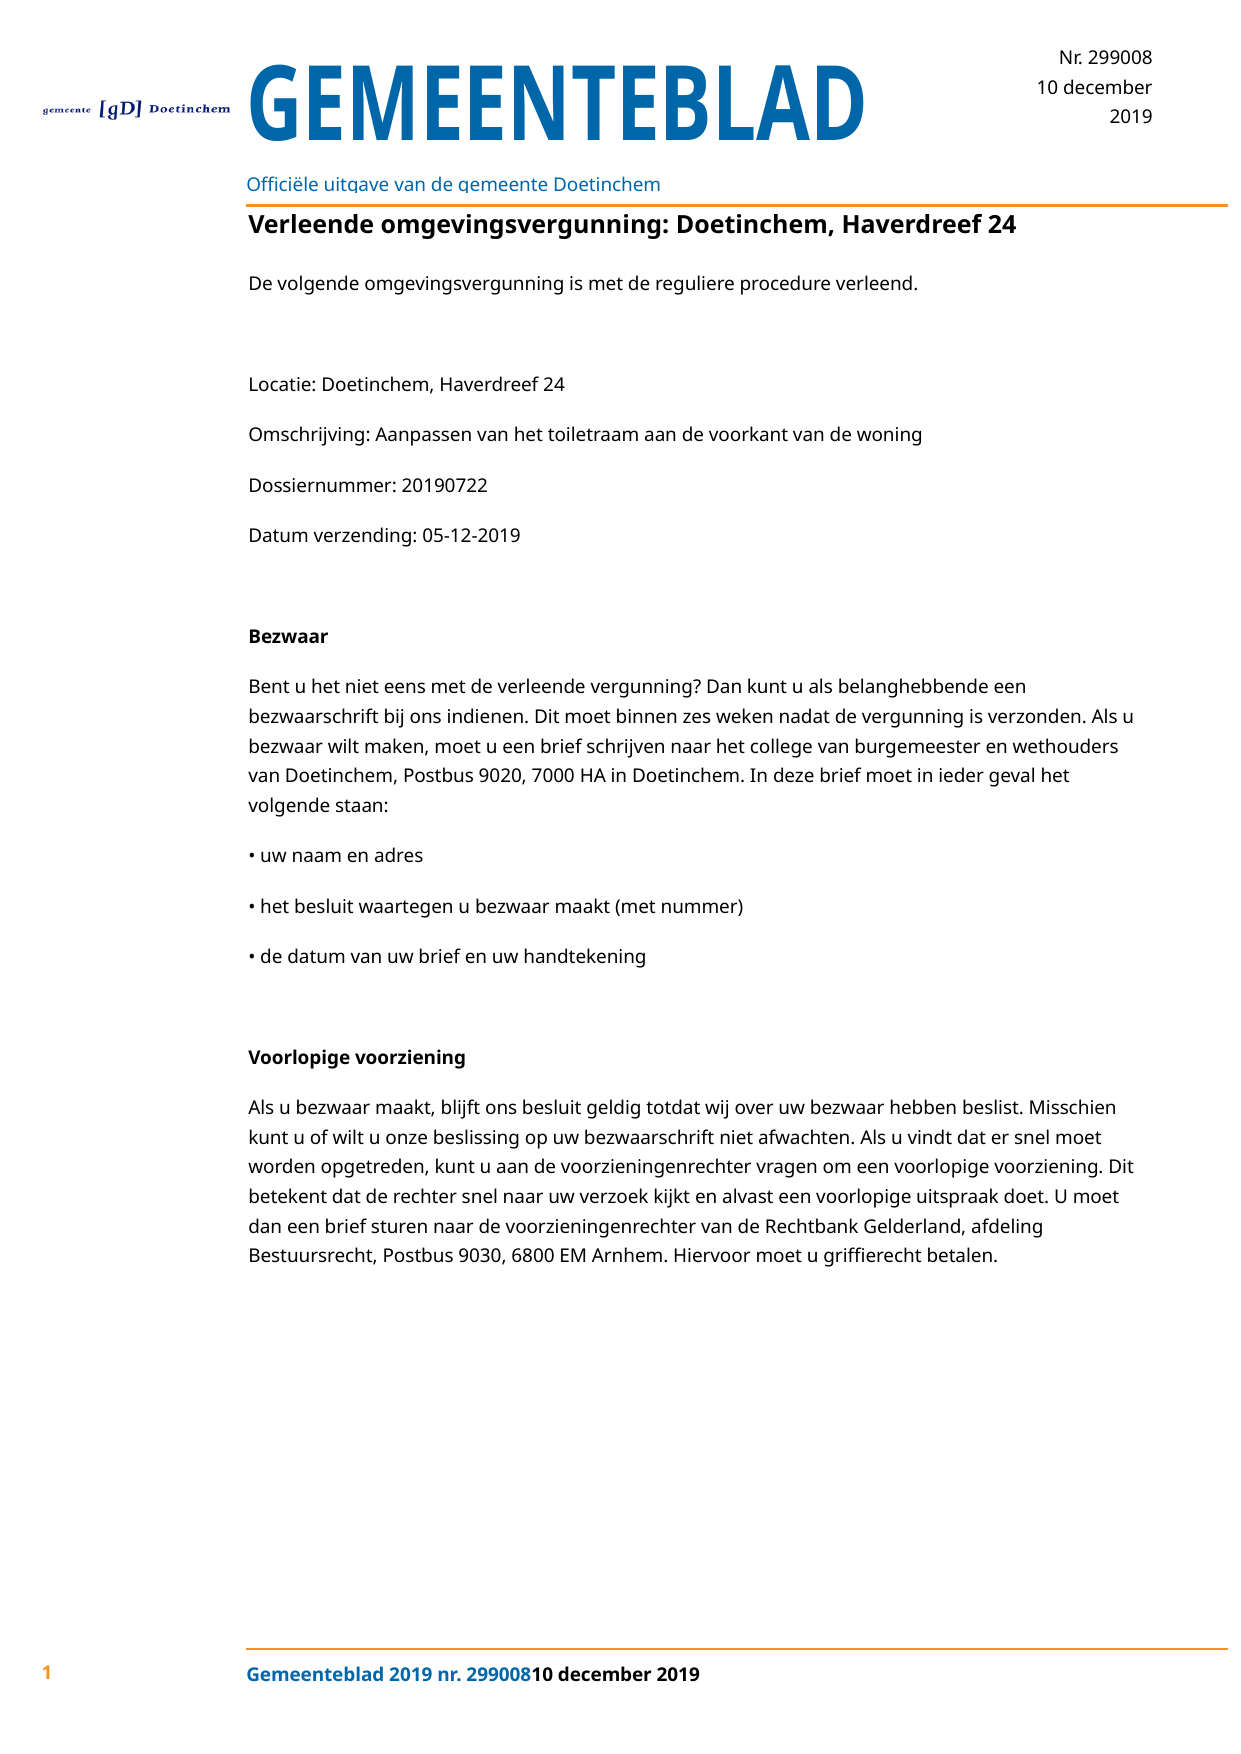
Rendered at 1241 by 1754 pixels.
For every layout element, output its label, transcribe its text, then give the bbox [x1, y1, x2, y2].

text • uw naam en adres [248, 842, 1152, 868]
text Datum verzending: 05-12-2019 [248, 522, 1152, 548]
text Dossiernummer: 20190722 [248, 472, 1152, 498]
text • de datum van uw brief en uw handtekening [248, 943, 1152, 969]
text Omschrijving: Aanpassen van het toiletraam aan de voorkant van de woning [248, 422, 1152, 447]
text Verleende omgevingsvergunning: Doetinchem, Haverdreef 24 [248, 207, 1152, 241]
text Als u bezwaar maakt, blijft ons besluit geldig totdat wij over uw bezwaar hebben beslist. Misschien kunt u of wilt u onze beslissing op uw bezwaarschrift niet afwachten. Als u vindt dat er snel moet worden opgetreden, kunt u aan de voorzieningenrechter vragen om een voorlopige voorziening. Dit betekent dat de rechter snel naar uw verzoek kijkt en alvast een voorlopige uitspraak doet. U moet dan een brief sturen naar de voorzieningenrechter van de Rechtbank Gelderland, afdeling Bestuursrecht, Postbus 9030, 6800 EM Arnhem. Hiervoor moet u griffierecht betalen. [248, 1094, 1152, 1268]
text Voorlopige voorziening [248, 1044, 1152, 1070]
text Locatie: Doetinchem, Haverdreef 24 [248, 371, 1152, 397]
picture [41, 47, 231, 172]
text Bezwaar [248, 623, 1152, 649]
text De volgende omgevingsvergunning is met de reguliere procedure verleend. [248, 270, 1152, 296]
text • het besluit waartegen u bezwaar maakt (met nummer) [248, 893, 1152, 918]
text Bent u het niet eens met de verleende vergunning? Dan kunt u als belanghebbende een bezwaarschrift bij ons indienen. Dit moet binnen zes weken nadat de vergunning is verzonden. Als u bezwaar wilt maken, moet u een brief schrijven naar het college van burgemeester en wethouders van Doetinchem, Postbus 9020, 7000 HA in Doetinchem. In deze brief moet in ieder geval het volgende staan: [248, 674, 1152, 818]
